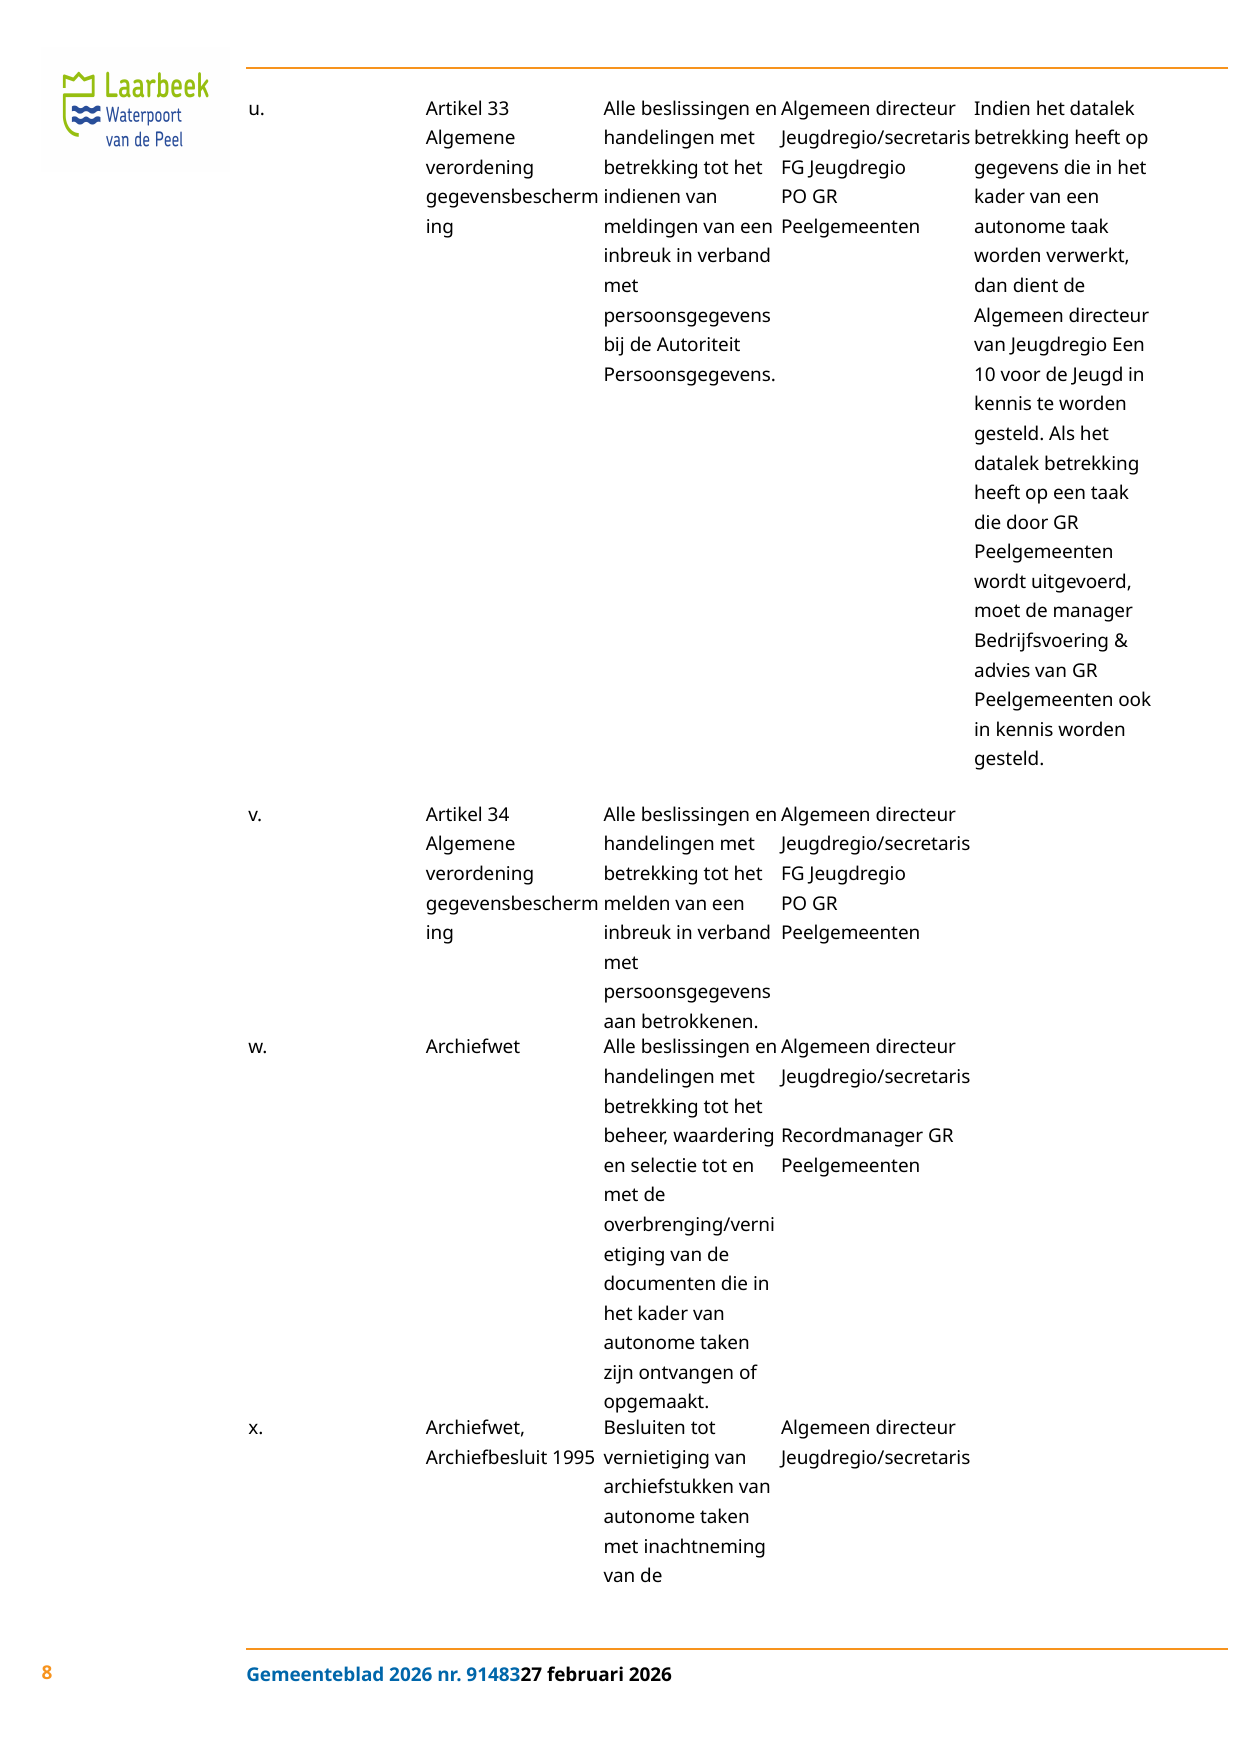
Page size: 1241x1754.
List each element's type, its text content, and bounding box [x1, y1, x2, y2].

table_cell Artikel 34 Algemene verordening gegevensbescherming [426, 801, 603, 1034]
table_cell Algemeen directeur Jeugdregio/secretaris [781, 1415, 974, 1588]
table_cell [974, 801, 1152, 1034]
picture [41, 47, 231, 172]
table_cell Algemeen directeur Jeugdregio/secretaris FG Jeugdregio PO GR Peelgemeenten [781, 95, 974, 801]
table_cell Besluiten tot vernietiging van archiefstukken van autonome taken met inachtneming van de [603, 1415, 781, 1588]
table_cell Algemeen directeur Jeugdregio/secretaris Recordmanager GR Peelgemeenten [781, 1034, 974, 1414]
table_cell u. [248, 95, 426, 801]
table_cell Alle beslissingen en handelingen met betrekking tot het indienen van meldingen van een inbreuk in verband met persoonsgegevens bij de Autoriteit Persoonsgegevens. [603, 95, 781, 801]
table_cell Archiefwet, Archiefbesluit 1995 [426, 1415, 603, 1588]
table_cell Indien het datalek betrekking heeft op gegevens die in het kader van een autonome taak worden verwerkt, dan dient de Algemeen directeur van Jeugdregio Een 10 voor de Jeugd in kennis te worden gesteld. Als het datalek betrekking heeft op een taak die door GR Peelgemeenten wordt uitgevoerd, moet de manager Bedrijfsvoering & advies van GR Peelgemeenten ook in kennis worden gesteld. [974, 95, 1152, 801]
table_cell Artikel 33 Algemene verordening gegevensbescherming [426, 95, 603, 801]
table_cell v. [248, 801, 426, 1034]
table_cell Algemeen directeur Jeugdregio/secretaris FG Jeugdregio PO GR Peelgemeenten [781, 801, 974, 1034]
table_cell Alle beslissingen en handelingen met betrekking tot het beheer, waardering en selectie tot en met de overbrenging/vernietiging van de documenten die in het kader van autonome taken zijn ontvangen of opgemaakt. [603, 1034, 781, 1414]
table_cell w. [248, 1034, 426, 1414]
table_cell [974, 1034, 1152, 1414]
table_cell Archiefwet [426, 1034, 603, 1414]
table_cell [974, 1415, 1152, 1588]
table_cell Alle beslissingen en handelingen met betrekking tot het melden van een inbreuk in verband met persoonsgegevens aan betrokkenen. [603, 801, 781, 1034]
table_cell x. [248, 1415, 426, 1588]
